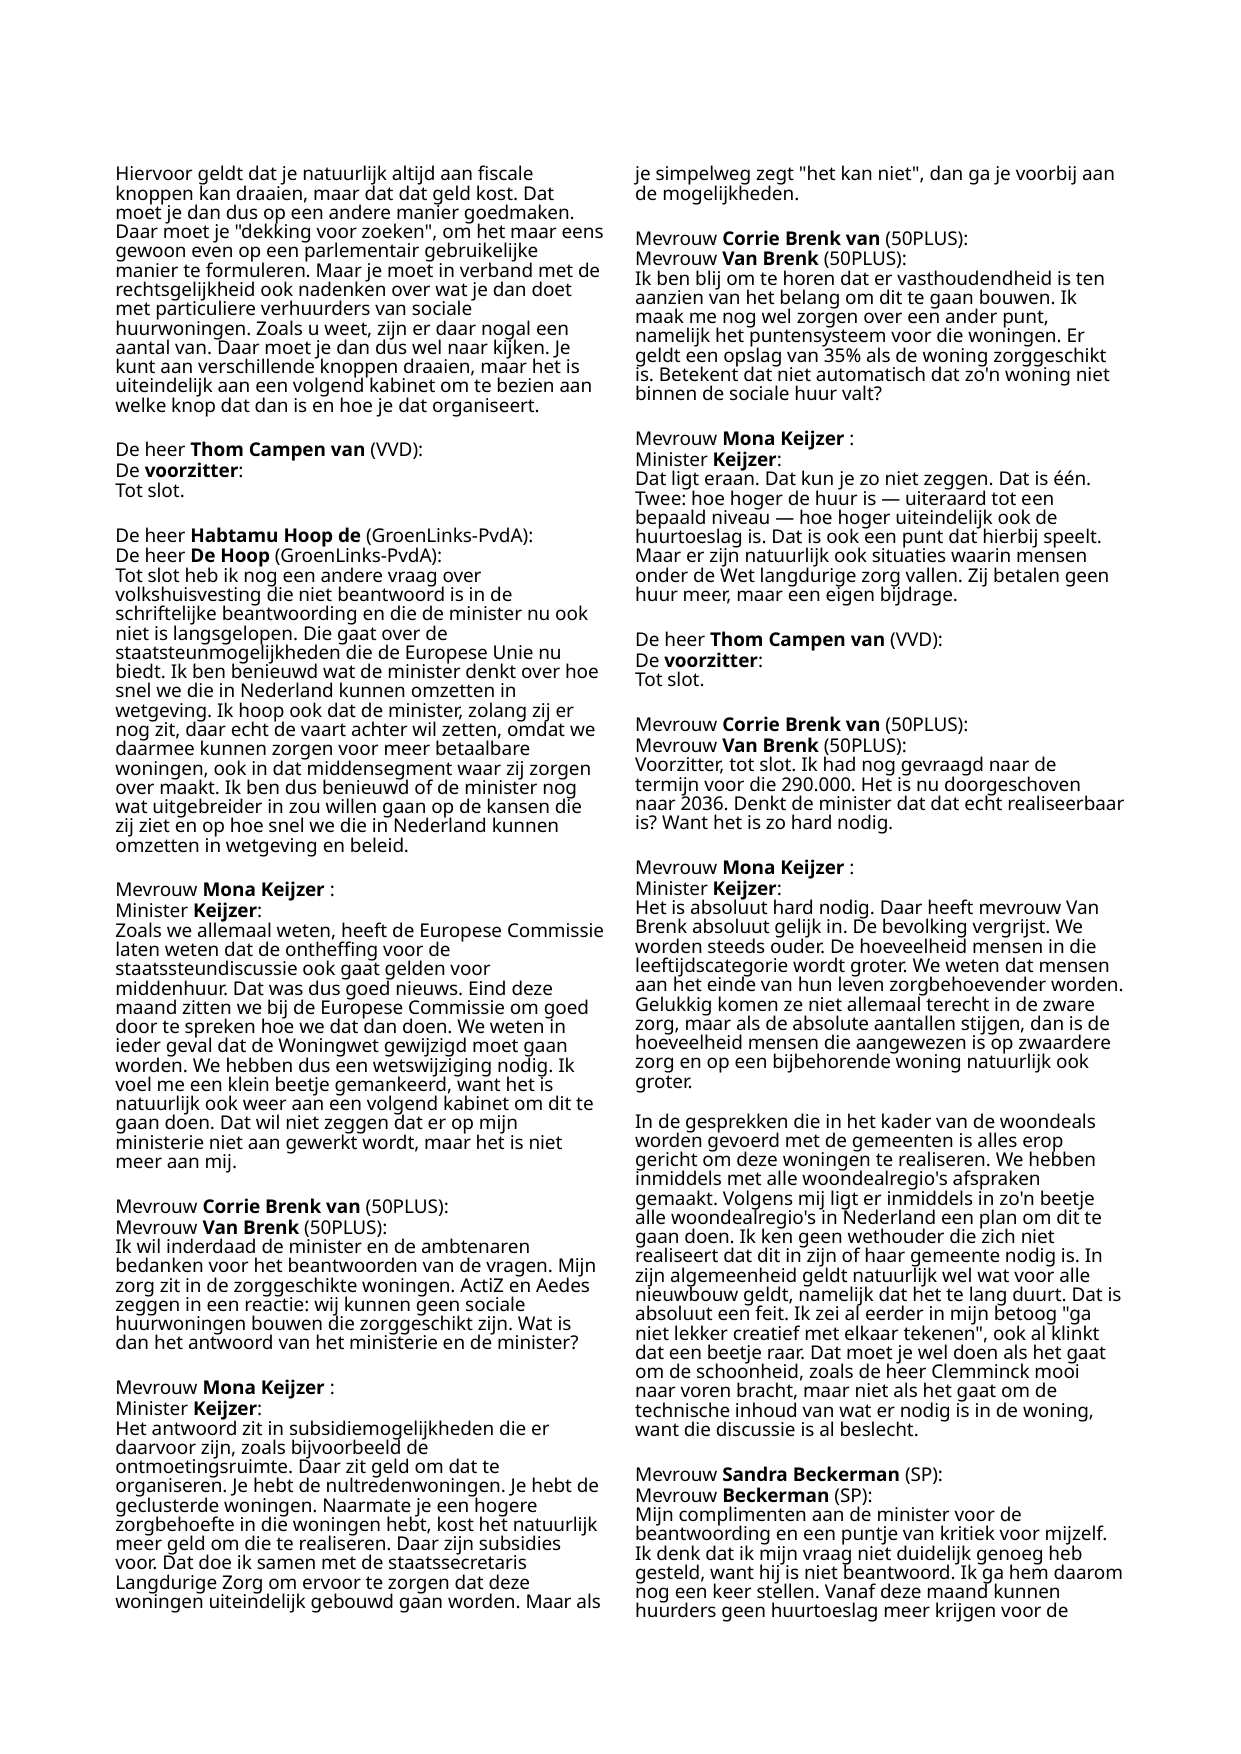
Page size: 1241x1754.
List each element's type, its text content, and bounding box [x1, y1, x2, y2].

text In de gesprekken die in het kader van de woondeals worden gevoerd met de gemeenten is alles erop gericht om deze woningen te realiseren. We hebben inmiddels met alle woondealregio's afspraken gemaakt. Volgens mij ligt er inmiddels in zo'n beetje alle woondealregio's in Nederland een plan om dit te gaan doen. Ik ken geen wethouder die zich niet realiseert dat dit in zijn of haar gemeente nodig is. In zijn algemeenheid geldt natuurlijk wel wat voor alle nieuwbouw geldt, namelijk dat het te lang duurt. Dat is absoluut een feit. Ik zei al eerder in mijn betoog "ga niet lekker creatief met elkaar tekenen", ook al klinkt dat een beetje raar. Dat moet je wel doen als het gaat om de schoonheid, zoals de heer Clemminck mooi naar voren bracht, maar niet als het gaat om de technische inhoud van wat er nodig is in de woning, want die discussie is al beslecht. [635, 1113, 1125, 1440]
text Mevrouw Mona Keijzer : [115, 877, 605, 902]
text Minister Keijzer: [635, 451, 1125, 470]
text Mevrouw Corrie Brenk van (50PLUS): [115, 1193, 605, 1219]
text Tot slot heb ik nog een andere vraag over volkshuisvesting die niet beantwoord is in de schriftelijke beantwoording en die de minister nu ook niet is langsgelopen. Die gaat over de staatsteunmogelijkheden die de Europese Unie nu biedt. Ik ben benieuwd wat de minister denkt over hoe snel we die in Nederland kunnen omzetten in wetgeving. Ik hoop ook dat de minister, zolang zij er nog zit, daar echt de vaart achter wil zetten, omdat we daarmee kunnen zorgen voor meer betaalbare woningen, ook in dat middensegment waar zij zorgen over maakt. Ik ben dus benieuwd of de minister nog wat uitgebreider in zou willen gaan op de kansen die zij ziet en op hoe snel we die in Nederland kunnen omzetten in wetgeving en beleid. [115, 567, 605, 856]
text De heer Habtamu Hoop de (GroenLinks-PvdA): [115, 522, 605, 547]
text Mijn complimenten aan de minister voor de beantwoording en een puntje van kritiek voor mijzelf. Ik denk dat ik mijn vraag niet duidelijk genoeg heb gesteld, want hij is niet beantwoord. Ik ga hem daarom nog een keer stellen. Vanaf deze maand kunnen huurders geen huurtoeslag meer krijgen voor de [635, 1506, 1125, 1622]
text Tot slot. [635, 671, 1125, 690]
text Mevrouw Van Brenk (50PLUS): [635, 250, 1125, 270]
text Ik wil inderdaad de minister en de ambtenaren bedanken voor het beantwoorden van de vragen. Mijn zorg zit in de zorggeschikte woningen. ActiZ en Aedes zeggen in een reactie: wij kunnen geen sociale huurwoningen bouwen die zorggeschikt zijn. Wat is dan het antwoord van het ministerie en de minister? [115, 1238, 605, 1354]
text Voorzitter, tot slot. Ik had nog gevraagd naar de termijn voor die 290.000. Het is nu doorgeschoven naar 2036. Denkt de minister dat dat echt realiseerbaar is? Want het is zo hard nodig. [635, 756, 1125, 833]
text Mevrouw Beckerman (SP): [635, 1487, 1125, 1506]
text Mevrouw Corrie Brenk van (50PLUS): [635, 711, 1125, 737]
text je simpelweg zegt "het kan niet", dan ga je voorbij aan de mogelijkheden. [635, 165, 1125, 204]
text De voorzitter: [635, 652, 1125, 671]
text Mevrouw Mona Keijzer : [635, 854, 1125, 880]
text Tot slot. [115, 482, 605, 501]
text Zoals we allemaal weten, heeft de Europese Commissie laten weten dat de ontheffing voor de staatssteundiscussie ook gaat gelden voor middenhuur. Dat was dus goed nieuws. Eind deze maand zitten we bij de Europese Commissie om goed door te spreken hoe we dat dan doen. We weten in ieder geval dat de Woningwet gewijzigd moet gaan worden. We hebben dus een wetswijziging nodig. Ik voel me een klein beetje gemankeerd, want het is natuurlijk ook weer aan een volgend kabinet om dit te gaan doen. Dat wil niet zeggen dat er op mijn ministerie niet aan gewerkt wordt, maar het is niet meer aan mij. [115, 922, 605, 1172]
text Mevrouw Mona Keijzer : [635, 425, 1125, 451]
text Ik ben blij om te horen dat er vasthoudendheid is ten aanzien van het belang om dit te gaan bouwen. Ik maak me nog wel zorgen over een ander punt, namelijk het puntensysteem voor die woningen. Er geldt een opslag van 35% als de woning zorggeschikt is. Betekent dat niet automatisch dat zo'n woning niet binnen de sociale huur valt? [635, 270, 1125, 404]
text Het antwoord zit in subsidiemogelijkheden die er daarvoor zijn, zoals bijvoorbeeld de ontmoetingsruimte. Daar zit geld om dat te organiseren. Je hebt de nultredenwoningen. Je hebt de geclusterde woningen. Naarmate je een hogere zorgbehoefte in die woningen hebt, kost het natuurlijk meer geld om die te realiseren. Daar zijn subsidies voor. Dat doe ik samen met de staatssecretaris Langdurige Zorg om ervoor te zorgen dat deze woningen uiteindelijk gebouwd gaan worden. Maar als [115, 1419, 605, 1612]
text Minister Keijzer: [115, 902, 605, 922]
text Minister Keijzer: [635, 880, 1125, 899]
text Mevrouw Corrie Brenk van (50PLUS): [635, 225, 1125, 250]
text Mevrouw Van Brenk (50PLUS): [635, 737, 1125, 756]
text Mevrouw Van Brenk (50PLUS): [115, 1219, 605, 1238]
text Mevrouw Sandra Beckerman (SP): [635, 1461, 1125, 1487]
text Mevrouw Mona Keijzer : [115, 1374, 605, 1400]
text Minister Keijzer: [115, 1400, 605, 1419]
text De heer De Hoop (GroenLinks-PvdA): [115, 547, 605, 567]
text Het is absoluut hard nodig. Daar heeft mevrouw Van Brenk absoluut gelijk in. De bevolking vergrijst. We worden steeds ouder. De hoeveelheid mensen in die leeftijdscategorie wordt groter. We weten dat mensen aan het einde van hun leven zorgbehoevender worden. Gelukkig komen ze niet allemaal terecht in de zware zorg, maar als de absolute aantallen stijgen, dan is de hoeveelheid mensen die aangewezen is op zwaardere zorg en op een bijbehorende woning natuurlijk ook groter. [635, 899, 1125, 1092]
text Hiervoor geldt dat je natuurlijk altijd aan fiscale knoppen kan draaien, maar dat dat geld kost. Dat moet je dan dus op een andere manier goedmaken. Daar moet je "dekking voor zoeken", om het maar eens gewoon even op een parlementair gebruikelijke manier te formuleren. Maar je moet in verband met de rechtsgelijkheid ook nadenken over wat je dan doet met particuliere verhuurders van sociale huurwoningen. Zoals u weet, zijn er daar nogal een aantal van. Daar moet je dan dus wel naar kijken. Je kunt aan verschillende knoppen draaien, maar het is uiteindelijk aan een volgend kabinet om te bezien aan welke knop dat dan is en hoe je dat organiseert. [115, 165, 605, 416]
text De voorzitter: [115, 462, 605, 482]
text De heer Thom Campen van (VVD): [635, 626, 1125, 652]
text De heer Thom Campen van (VVD): [115, 437, 605, 462]
text Dat ligt eraan. Dat kun je zo niet zeggen. Dat is één. Twee: hoe hoger de huur is — uiteraard tot een bepaald niveau — hoe hoger uiteindelijk ook de huurtoeslag is. Dat is ook een punt dat hierbij speelt. Maar er zijn natuurlijk ook situaties waarin mensen onder de Wet langdurige zorg vallen. Zij betalen geen huur meer, maar een eigen bijdrage. [635, 470, 1125, 605]
